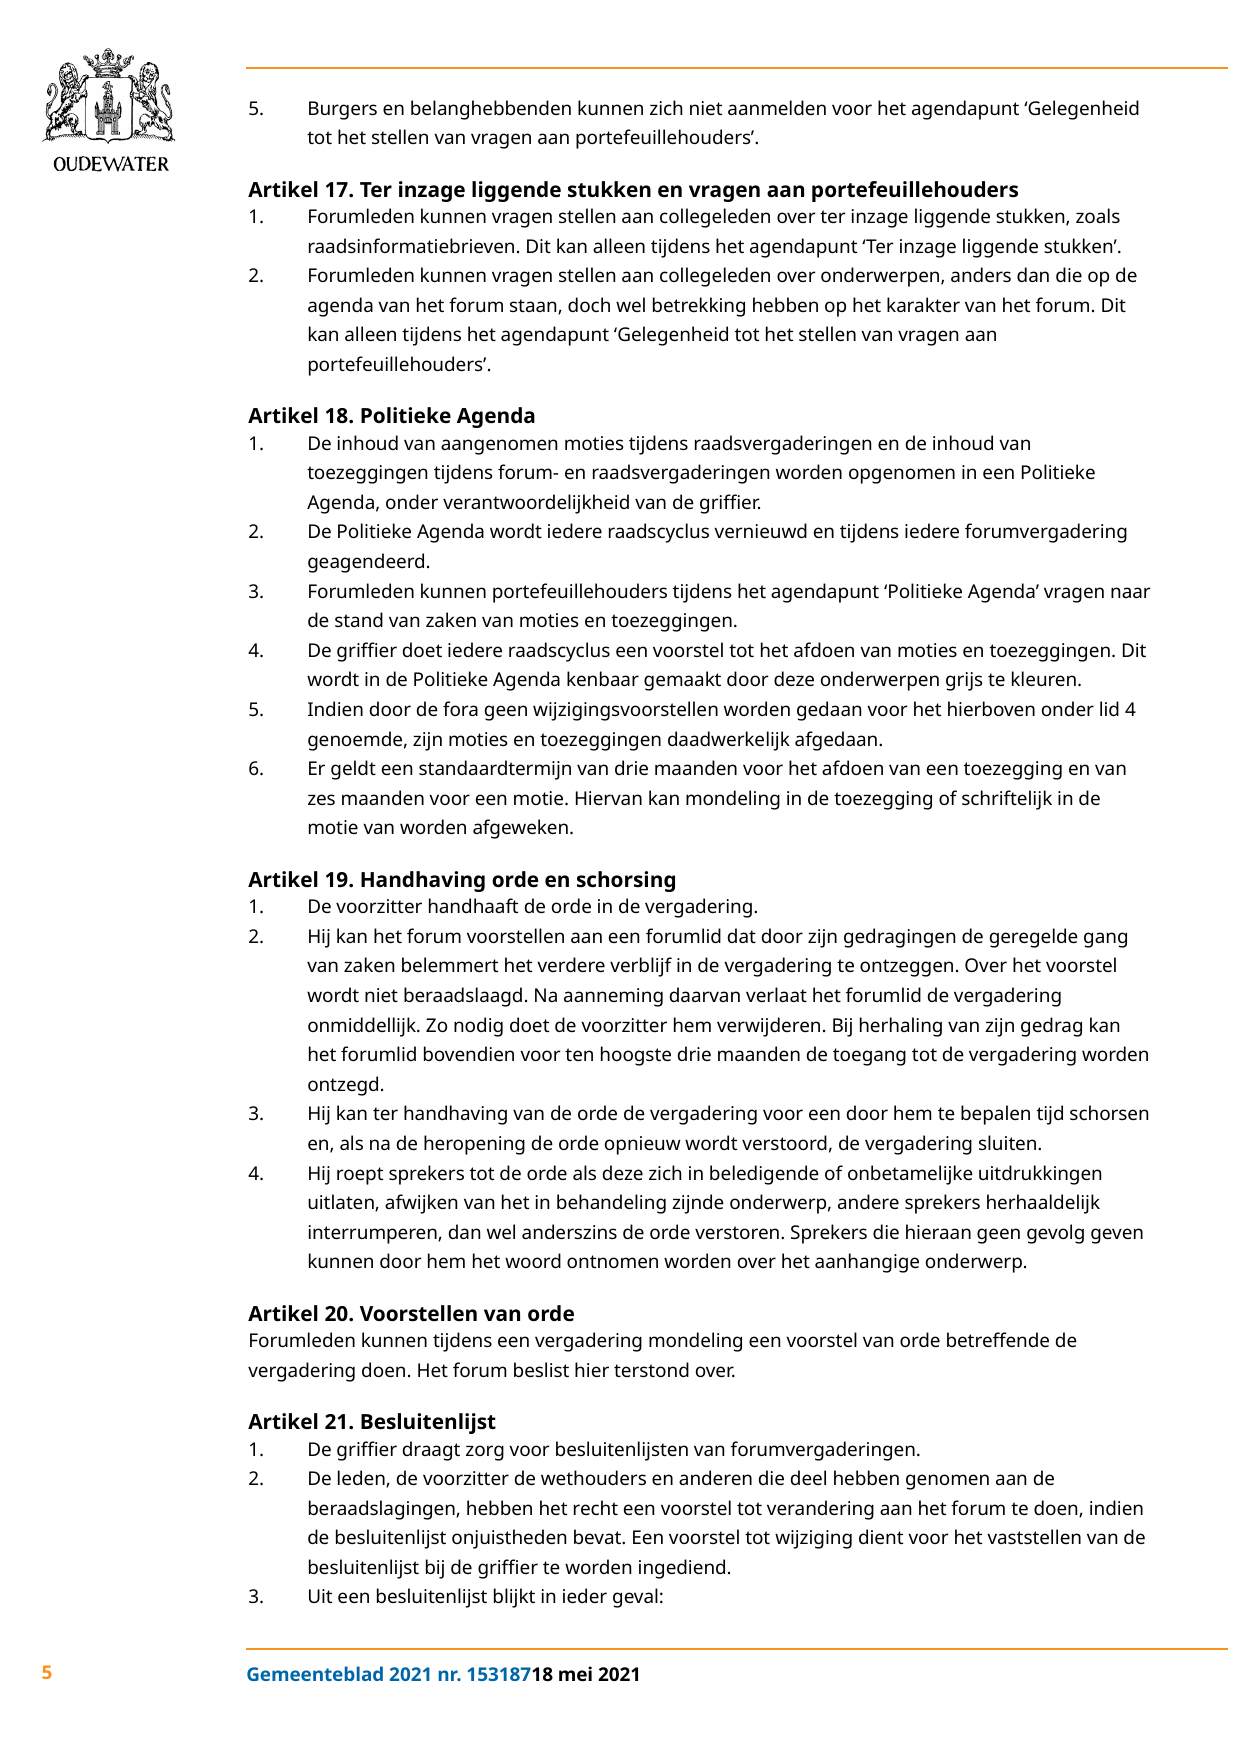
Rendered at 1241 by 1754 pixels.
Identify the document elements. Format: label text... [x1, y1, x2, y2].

text Forumleden kunnen tijdens een vergadering mondeling een voorstel van orde betreffende de vergadering doen. Het forum beslist hier terstond over. [248, 1327, 1152, 1383]
list Hij kan ter handhaving van de orde de vergadering voor een door hem te bepalen tijd schorsen en, als na de heropening de orde opnieuw wordt verstoord, de vergadering sluiten. [248, 1101, 1152, 1156]
list Forumleden kunnen vragen stellen aan collegeleden over ter inzage liggende stukken, zoals raadsinformatiebrieven. Dit kan alleen tijdens het agendapunt ‘Ter inzage liggende stukken’. [248, 203, 1152, 258]
list De voorzitter handhaaft de orde in de vergadering. [248, 893, 1152, 919]
list Uit een besluitenlijst blijkt in ieder geval: [248, 1584, 1152, 1609]
text Artikel 21. Besluitenlijst [248, 1407, 1152, 1436]
text Artikel 17. Ter inzage liggende stukken en vragen aan portefeuillehouders [248, 175, 1152, 203]
text Artikel 19. Handhaving orde en schorsing [248, 865, 1152, 893]
list Indien door de fora geen wijzigingsvoorstellen worden gedaan voor het hierboven onder lid 4 genoemde, zijn moties en toezeggingen daadwerkelijk afgedaan. [248, 696, 1152, 752]
list Burgers en belanghebbenden kunnen zich niet aanmelden voor het agendapunt ‘Gelegenheid tot het stellen van vragen aan portefeuillehouders’. [248, 95, 1152, 150]
list De leden, de voorzitter de wethouders en anderen die deel hebben genomen aan de beraadslagingen, hebben het recht een voorstel tot verandering aan het forum te doen, indien de besluitenlijst onjuistheden bevat. Een voorstel tot wijziging dient voor het vaststellen van de besluitenlijst bij de griffier te worden ingediend. [248, 1465, 1152, 1580]
list Hij roept sprekers tot de orde als deze zich in beledigende of onbetamelijke uitdrukkingen uitlaten, afwijken van het in behandeling zijnde onderwerp, andere sprekers herhaaldelijk interrumperen, dan wel anderszins de orde verstoren. Sprekers die hieraan geen gevolg geven kunnen door hem het woord ontnomen worden over het aanhangige onderwerp. [248, 1160, 1152, 1274]
text Artikel 20. Voorstellen van orde [248, 1299, 1152, 1327]
picture [41, 47, 231, 172]
text Artikel 18. Politieke Agenda [248, 402, 1152, 430]
list De griffier doet iedere raadscyclus een voorstel tot het afdoen van moties en toezeggingen. Dit wordt in de Politieke Agenda kenbaar gemaakt door deze onderwerpen grijs te kleuren. [248, 637, 1152, 692]
list De griffier draagt zorg voor besluitenlijsten van forumvergaderingen. [248, 1436, 1152, 1461]
list Hij kan het forum voorstellen aan een forumlid dat door zijn gedragingen de geregelde gang van zaken belemmert het verdere verblijf in de vergadering te ontzeggen. Over het voorstel wordt niet beraadslaagd. Na aanneming daarvan verlaat het forumlid de vergadering onmiddellijk. Zo nodig doet de voorzitter hem verwijderen. Bij herhaling van zijn gedrag kan het forumlid bovendien voor ten hoogste drie maanden de toegang tot de vergadering worden ontzegd. [248, 923, 1152, 1097]
list De Politieke Agenda wordt iedere raadscyclus vernieuwd en tijdens iedere forumvergadering geagendeerd. [248, 519, 1152, 574]
list Er geldt een standaardtermijn van drie maanden voor het afdoen van een toezegging en van zes maanden voor een motie. Hiervan kan mondeling in de toezegging of schriftelijk in de motie van worden afgeweken. [248, 755, 1152, 840]
list Forumleden kunnen portefeuillehouders tijdens het agendapunt ‘Politieke Agenda’ vragen naar de stand van zaken van moties en toezeggingen. [248, 578, 1152, 633]
list Forumleden kunnen vragen stellen aan collegeleden over onderwerpen, anders dan die op de agenda van het forum staan, doch wel betrekking hebben op het karakter van het forum. Dit kan alleen tijdens het agendapunt ‘Gelegenheid tot het stellen van vragen aan portefeuillehouders’. [248, 262, 1152, 377]
list De inhoud van aangenomen moties tijdens raadsvergaderingen en de inhoud van toezeggingen tijdens forum- en raadsvergaderingen worden opgenomen in een Politieke Agenda, onder verantwoordelijkheid van de griffier. [248, 430, 1152, 515]
